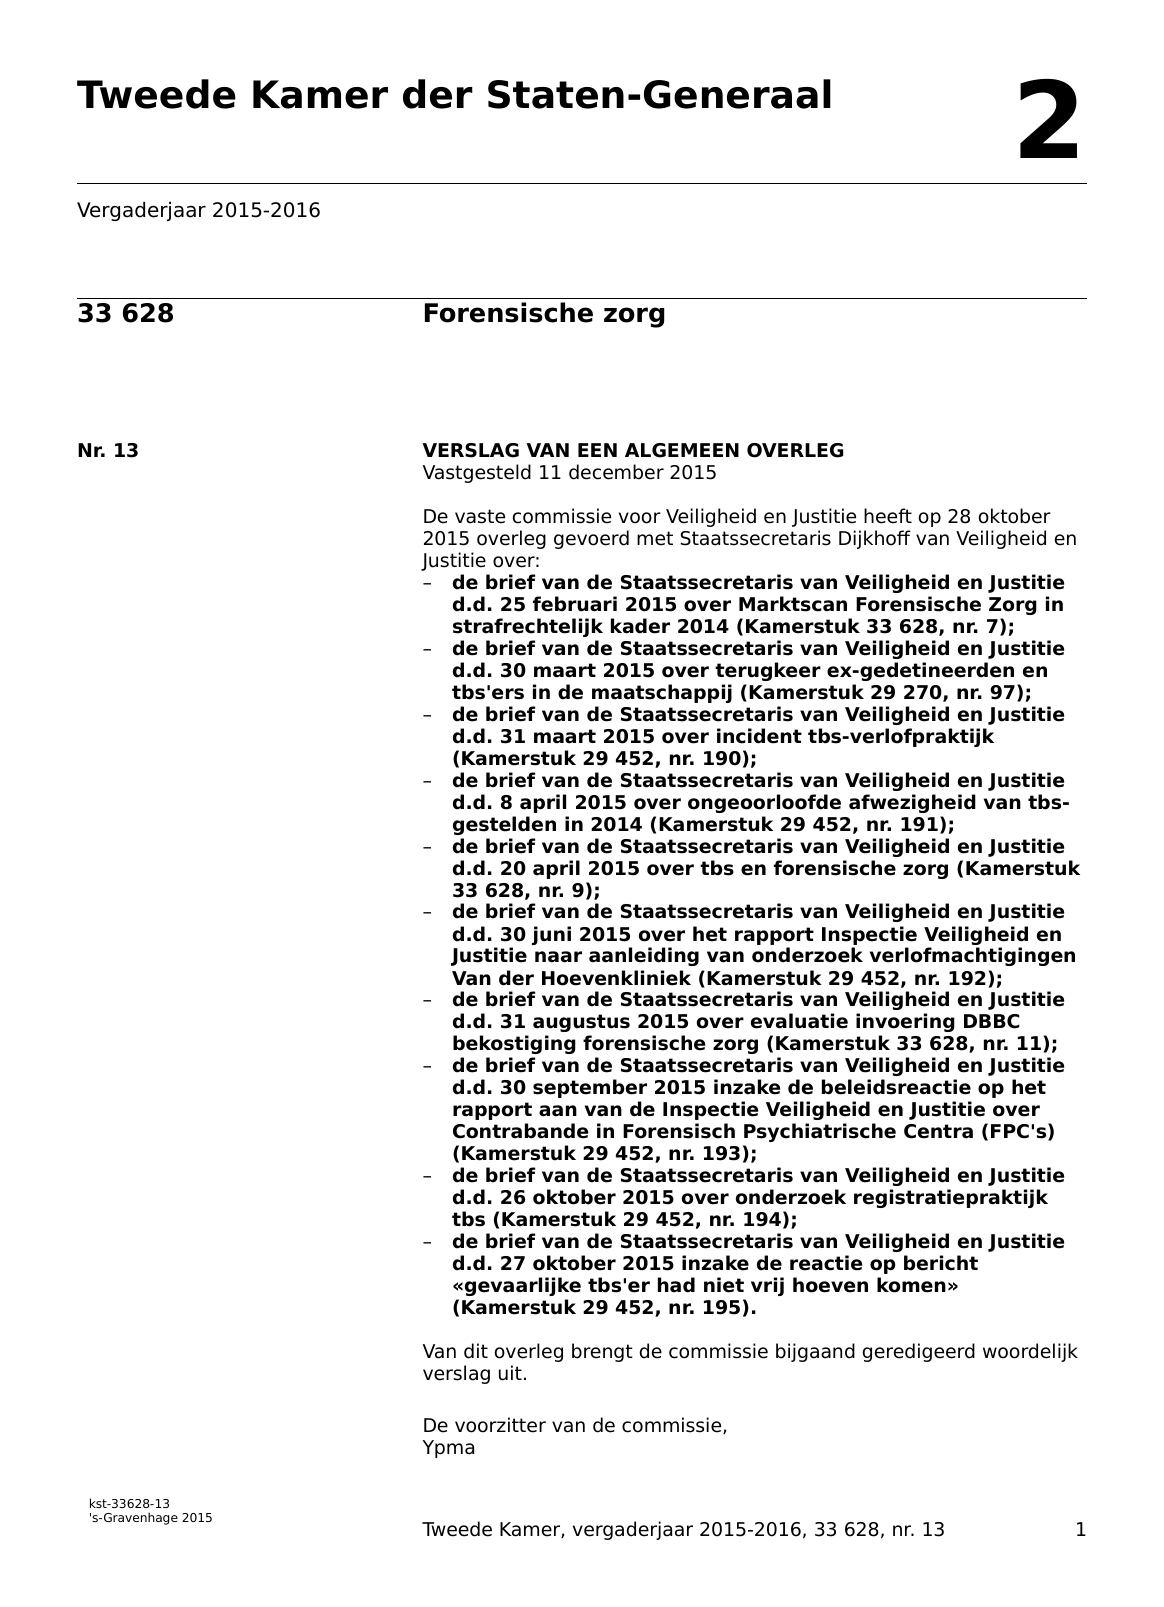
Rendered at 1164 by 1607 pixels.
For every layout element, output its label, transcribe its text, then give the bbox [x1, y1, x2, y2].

table_cell Vergaderjaar 2015-2016 [77, 184, 1087, 298]
table_header Tweede Kamer der Staten-Generaal [77, 59, 886, 183]
text – de brief van de Staatssecretaris van Veiligheid en Justitie d.d. 20 april 2015 over tbs en forensische zorg (Kamerstuk 33 628, nr. 9); [422, 836, 1087, 901]
text De voorzitter van de commissie, Ypma [422, 1415, 1087, 1459]
text – de brief van de Staatssecretaris van Veiligheid en Justitie d.d. 25 februari 2015 over Marktscan Forensische Zorg in strafrechtelijk kader 2014 (Kamerstuk 33 628, nr. 7); [422, 572, 1087, 638]
text – de brief van de Staatssecretaris van Veiligheid en Justitie d.d. 27 oktober 2015 inzake de reactie op bericht «gevaarlijke tbs'er had niet vrij hoeven komen» (Kamerstuk 29 452, nr. 195). [422, 1231, 1087, 1319]
text Vastgesteld 11 december 2015 [422, 462, 1087, 484]
text – de brief van de Staatssecretaris van Veiligheid en Justitie d.d. 26 oktober 2015 over onderzoek registratiepraktijk tbs (Kamerstuk 29 452, nr. 194); [422, 1165, 1087, 1231]
text De vaste commissie voor Veiligheid en Justitie heeft op 28 oktober 2015 overleg gevoerd met Staatssecretaris Dijkhoff van Veiligheid en Justitie over: [422, 506, 1087, 572]
text – de brief van de Staatssecretaris van Veiligheid en Justitie d.d. 30 september 2015 inzake de beleidsreactie op het rapport aan van de Inspectie Veiligheid en Justitie over Contrabande in Forensisch Psychiatrische Centra (FPC's) (Kamerstuk 29 452, nr. 193); [422, 1055, 1087, 1165]
subtitle Nr. 13 VERSLAG VAN EEN ALGEMEEN OVERLEG [77, 440, 1087, 462]
table_header 2 [886, 59, 1087, 183]
text 's-Gravenhage 2015 [88, 1511, 323, 1525]
subtitle 33 628 Forensische zorg [77, 299, 1087, 329]
text – de brief van de Staatssecretaris van Veiligheid en Justitie d.d. 30 maart 2015 over terugkeer ex-gedetineerden en tbs'ers in de maatschappij (Kamerstuk 29 270, nr. 97); [422, 638, 1087, 704]
text – de brief van de Staatssecretaris van Veiligheid en Justitie d.d. 31 augustus 2015 over evaluatie invoering DBBC bekostiging forensische zorg (Kamerstuk 33 628, nr. 11); [422, 989, 1087, 1055]
text – de brief van de Staatssecretaris van Veiligheid en Justitie d.d. 31 maart 2015 over incident tbs-verlofpraktijk (Kamerstuk 29 452, nr. 190); [422, 704, 1087, 769]
text – de brief van de Staatssecretaris van Veiligheid en Justitie d.d. 30 juni 2015 over het rapport Inspectie Veiligheid en Justitie naar aanleiding van onderzoek verlofmachtigingen Van der Hoevenkliniek (Kamerstuk 29 452, nr. 192); [422, 901, 1087, 989]
text – de brief van de Staatssecretaris van Veiligheid en Justitie d.d. 8 april 2015 over ongeoorloofde afwezigheid van tbs-gestelden in 2014 (Kamerstuk 29 452, nr. 191); [422, 769, 1087, 836]
text Van dit overleg brengt de commissie bijgaand geredigeerd woordelijk verslag uit. [422, 1341, 1087, 1385]
text kst-33628-13 [88, 1497, 323, 1511]
